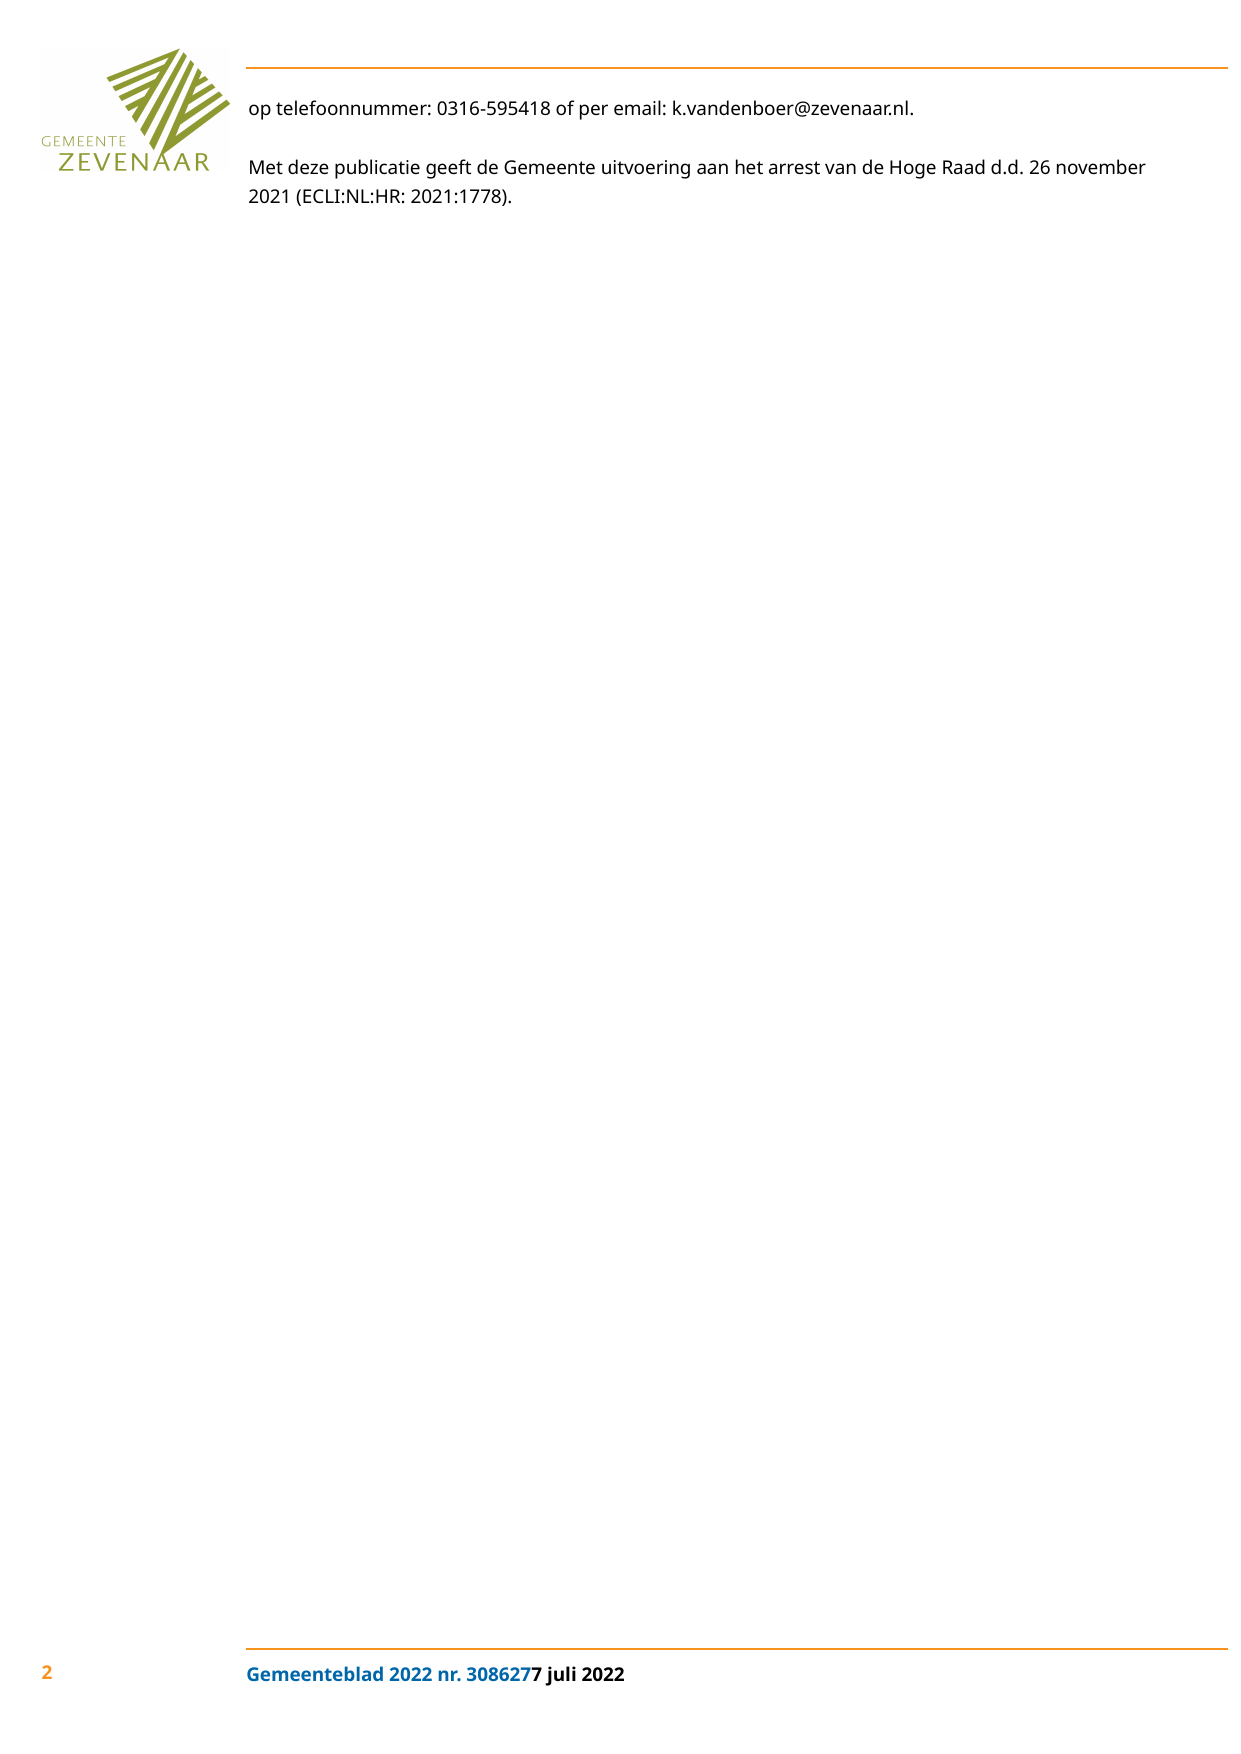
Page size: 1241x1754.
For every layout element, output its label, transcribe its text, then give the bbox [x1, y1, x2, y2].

picture [41, 47, 231, 172]
text op telefoonnummer: 0316-595418 of per email: k.vandenboer@zevenaar.nl. [248, 95, 1152, 121]
text Met deze publicatie geeft de Gemeente uitvoering aan het arrest van de Hoge Raad d.d. 26 november 2021 (ECLI:NL:HR: 2021:1778). [248, 154, 1152, 209]
